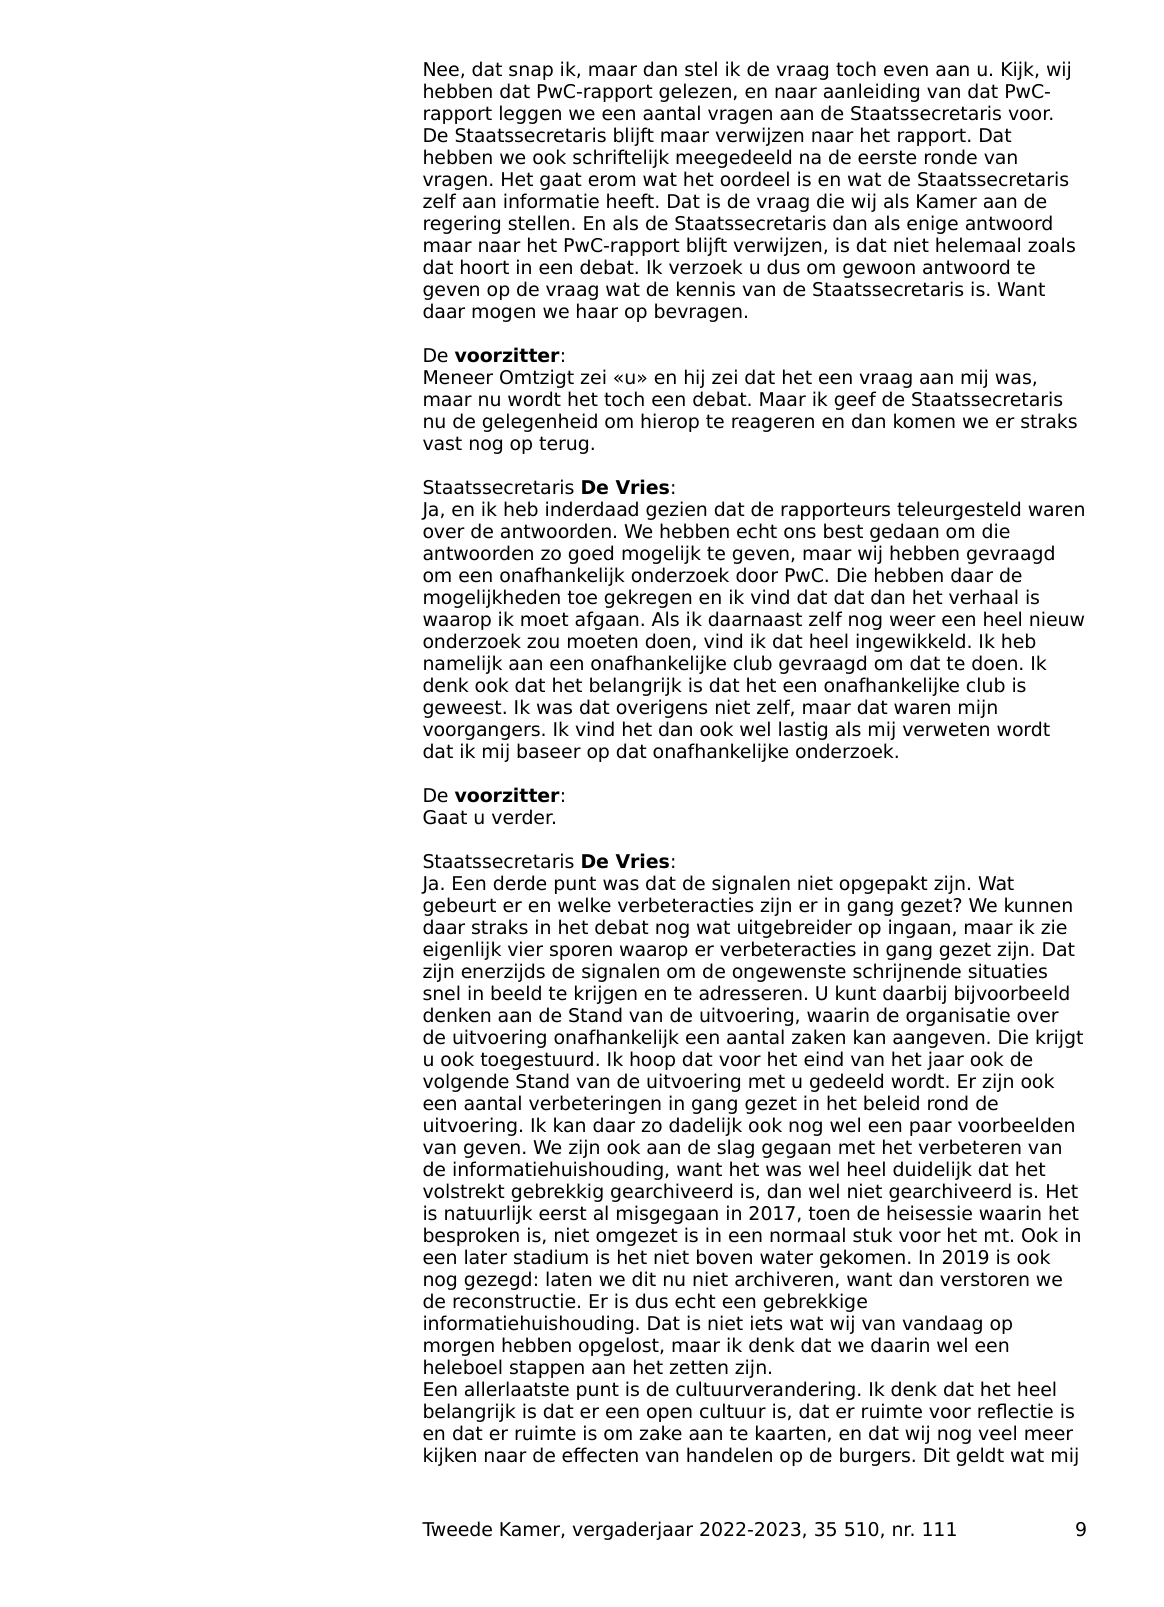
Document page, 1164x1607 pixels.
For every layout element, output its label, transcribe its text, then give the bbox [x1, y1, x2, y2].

text Meneer Omtzigt zei «u» en hij zei dat het een vraag aan mij was, maar nu wordt het toch een debat. Maar ik geef de Staatssecretaris nu de gelegenheid om hierop te reageren en dan komen we er straks vast nog op terug. [422, 367, 1087, 455]
text Een allerlaatste punt is de cultuurverandering. Ik denk dat het heel belangrijk is dat er een open cultuur is, dat er ruimte voor reflectie is en dat er ruimte is om zake aan te kaarten, en dat wij nog veel meer kijken naar de effecten van handelen op de burgers. Dit geldt wat mij [422, 1379, 1087, 1467]
text Ja. Een derde punt was dat de signalen niet opgepakt zijn. Wat gebeurt er en welke verbeteracties zijn er in gang gezet? We kunnen daar straks in het debat nog wat uitgebreider op ingaan, maar ik zie eigenlijk vier sporen waarop er verbeteracties in gang gezet zijn. Dat zijn enerzijds de signalen om de ongewenste schrijnende situaties snel in beeld te krijgen en te adresseren. U kunt daarbij bijvoorbeeld denken aan de Stand van de uitvoering, waarin de organisatie over de uitvoering onafhankelijk een aantal zaken kan aangeven. Die krijgt u ook toegestuurd. Ik hoop dat voor het eind van het jaar ook de volgende Stand van de uitvoering met u gedeeld wordt. Er zijn ook een aantal verbeteringen in gang gezet in het beleid rond de uitvoering. Ik kan daar zo dadelijk ook nog wel een paar voorbeelden van geven. We zijn ook aan de slag gegaan met het verbeteren van de informatiehuishouding, want het was wel heel duidelijk dat het volstrekt gebrekkig gearchiveerd is, dan wel niet gearchiveerd is. Het is natuurlijk eerst al misgegaan in 2017, toen de heisessie waarin het besproken is, niet omgezet is in een normaal stuk voor het mt. Ook in een later stadium is het niet boven water gekomen. In 2019 is ook nog gezegd: laten we dit nu niet archiveren, want dan verstoren we de reconstructie. Er is dus echt een gebrekkige informatiehuishouding. Dat is niet iets wat wij van vandaag op morgen hebben opgelost, maar ik denk dat we daarin wel een heleboel stappen aan het zetten zijn. [422, 873, 1087, 1379]
text Staatssecretaris De Vries: [422, 477, 1087, 499]
text Gaat u verder. [422, 807, 1087, 829]
text De voorzitter: [422, 785, 1087, 807]
text Ja, en ik heb inderdaad gezien dat de rapporteurs teleurgesteld waren over de antwoorden. We hebben echt ons best gedaan om die antwoorden zo goed mogelijk te geven, maar wij hebben gevraagd om een onafhankelijk onderzoek door PwC. Die hebben daar de mogelijkheden toe gekregen en ik vind dat dat dan het verhaal is waarop ik moet afgaan. Als ik daarnaast zelf nog weer een heel nieuw onderzoek zou moeten doen, vind ik dat heel ingewikkeld. Ik heb namelijk aan een onafhankelijke club gevraagd om dat te doen. Ik denk ook dat het belangrijk is dat het een onafhankelijke club is geweest. Ik was dat overigens niet zelf, maar dat waren mijn voorgangers. Ik vind het dan ook wel lastig als mij verweten wordt dat ik mij baseer op dat onafhankelijke onderzoek. [422, 499, 1087, 763]
text Staatssecretaris De Vries: [422, 851, 1087, 873]
text Nee, dat snap ik, maar dan stel ik de vraag toch even aan u. Kijk, wij hebben dat PwC-rapport gelezen, en naar aanleiding van dat PwC-rapport leggen we een aantal vragen aan de Staatssecretaris voor. De Staatssecretaris blijft maar verwijzen naar het rapport. Dat hebben we ook schriftelijk meegedeeld na de eerste ronde van vragen. Het gaat erom wat het oordeel is en wat de Staatssecretaris zelf aan informatie heeft. Dat is de vraag die wij als Kamer aan de regering stellen. En als de Staatssecretaris dan als enige antwoord maar naar het PwC-rapport blijft verwijzen, is dat niet helemaal zoals dat hoort in een debat. Ik verzoek u dus om gewoon antwoord te geven op de vraag wat de kennis van de Staatssecretaris is. Want daar mogen we haar op bevragen. [422, 59, 1087, 323]
text De voorzitter: [422, 345, 1087, 367]
